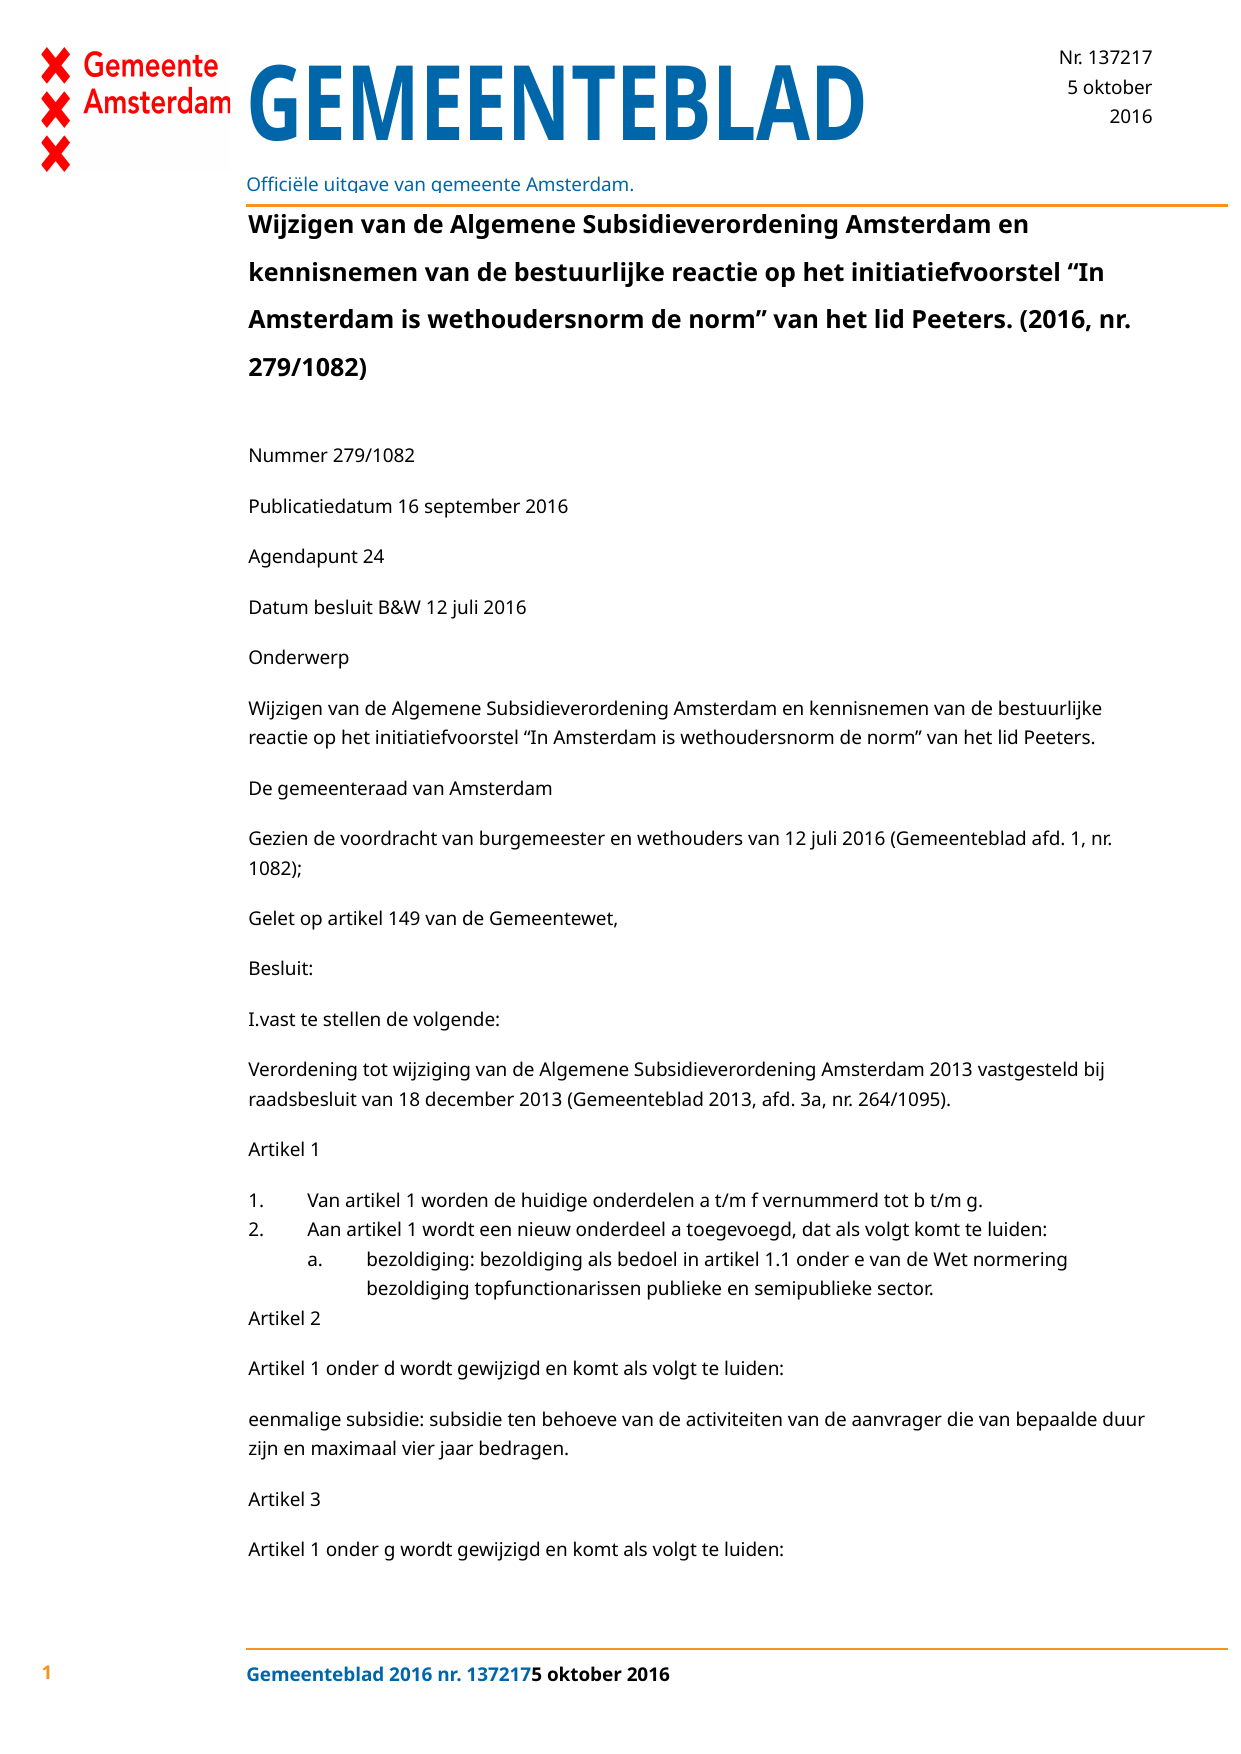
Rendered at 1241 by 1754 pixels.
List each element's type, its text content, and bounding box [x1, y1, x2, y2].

text Datum besluit B&W 12 juli 2016 [248, 594, 1152, 620]
text Artikel 1 onder g wordt gewijzigd en komt als volgt te luiden: [248, 1536, 1152, 1562]
text De gemeenteraad van Amsterdam [248, 775, 1152, 801]
text Gelet op artikel 149 van de Gemeentewet, [248, 905, 1152, 931]
text Artikel 3 [248, 1486, 1152, 1512]
list Van artikel 1 worden de huidige onderdelen a t/m f vernummerd tot b t/m g. [248, 1187, 1152, 1213]
text Agendapunt 24 [248, 543, 1152, 569]
text eenmalige subsidie: subsidie ten behoeve van de activiteiten van de aanvrager die van bepaalde duur zijn en maximaal vier jaar bedragen. [248, 1406, 1152, 1461]
text Verordening tot wijziging van de Algemene Subsidieverordening Amsterdam 2013 vastgesteld bij raadsbesluit van 18 december 2013 (Gemeenteblad 2013, afd. 3a, nr. 264/1095). [248, 1056, 1152, 1112]
text Artikel 1 onder d wordt gewijzigd en komt als volgt te luiden: [248, 1356, 1152, 1381]
text Publicatiedatum 16 september 2016 [248, 493, 1152, 519]
text I.vast te stellen de volgende: [248, 1006, 1152, 1032]
text Artikel 1 [248, 1136, 1152, 1162]
text Gezien de voordracht van burgemeester en wethouders van 12 juli 2016 (Gemeenteblad afd. 1, nr. 1082); [248, 825, 1152, 881]
text Wijzigen van de Algemene Subsidieverordening Amsterdam en kennisnemen van de bestuurlijke reactie op het initiatiefvoorstel “In Amsterdam is wethoudersnorm de norm” van het lid Peeters. (2016, nr. 279/1082) [248, 207, 1152, 384]
text Artikel 2 [248, 1305, 1152, 1331]
text Nummer 279/1082 [248, 443, 1152, 468]
text Onderwerp [248, 644, 1152, 670]
picture [41, 47, 231, 172]
text Wijzigen van de Algemene Subsidieverordening Amsterdam en kennisnemen van de bestuurlijke reactie op het initiatiefvoorstel “In Amsterdam is wethoudersnorm de norm” van het lid Peeters. [248, 695, 1152, 750]
text Besluit: [248, 956, 1152, 981]
list bezoldiging: bezoldiging als bedoel in artikel 1.1 onder e van de Wet normering bezoldiging topfunctionarissen publieke en semipublieke sector. [307, 1246, 1152, 1301]
list Aan artikel 1 wordt een nieuw onderdeel a toegevoegd, dat als volgt komt te luiden: [248, 1216, 1152, 1242]
